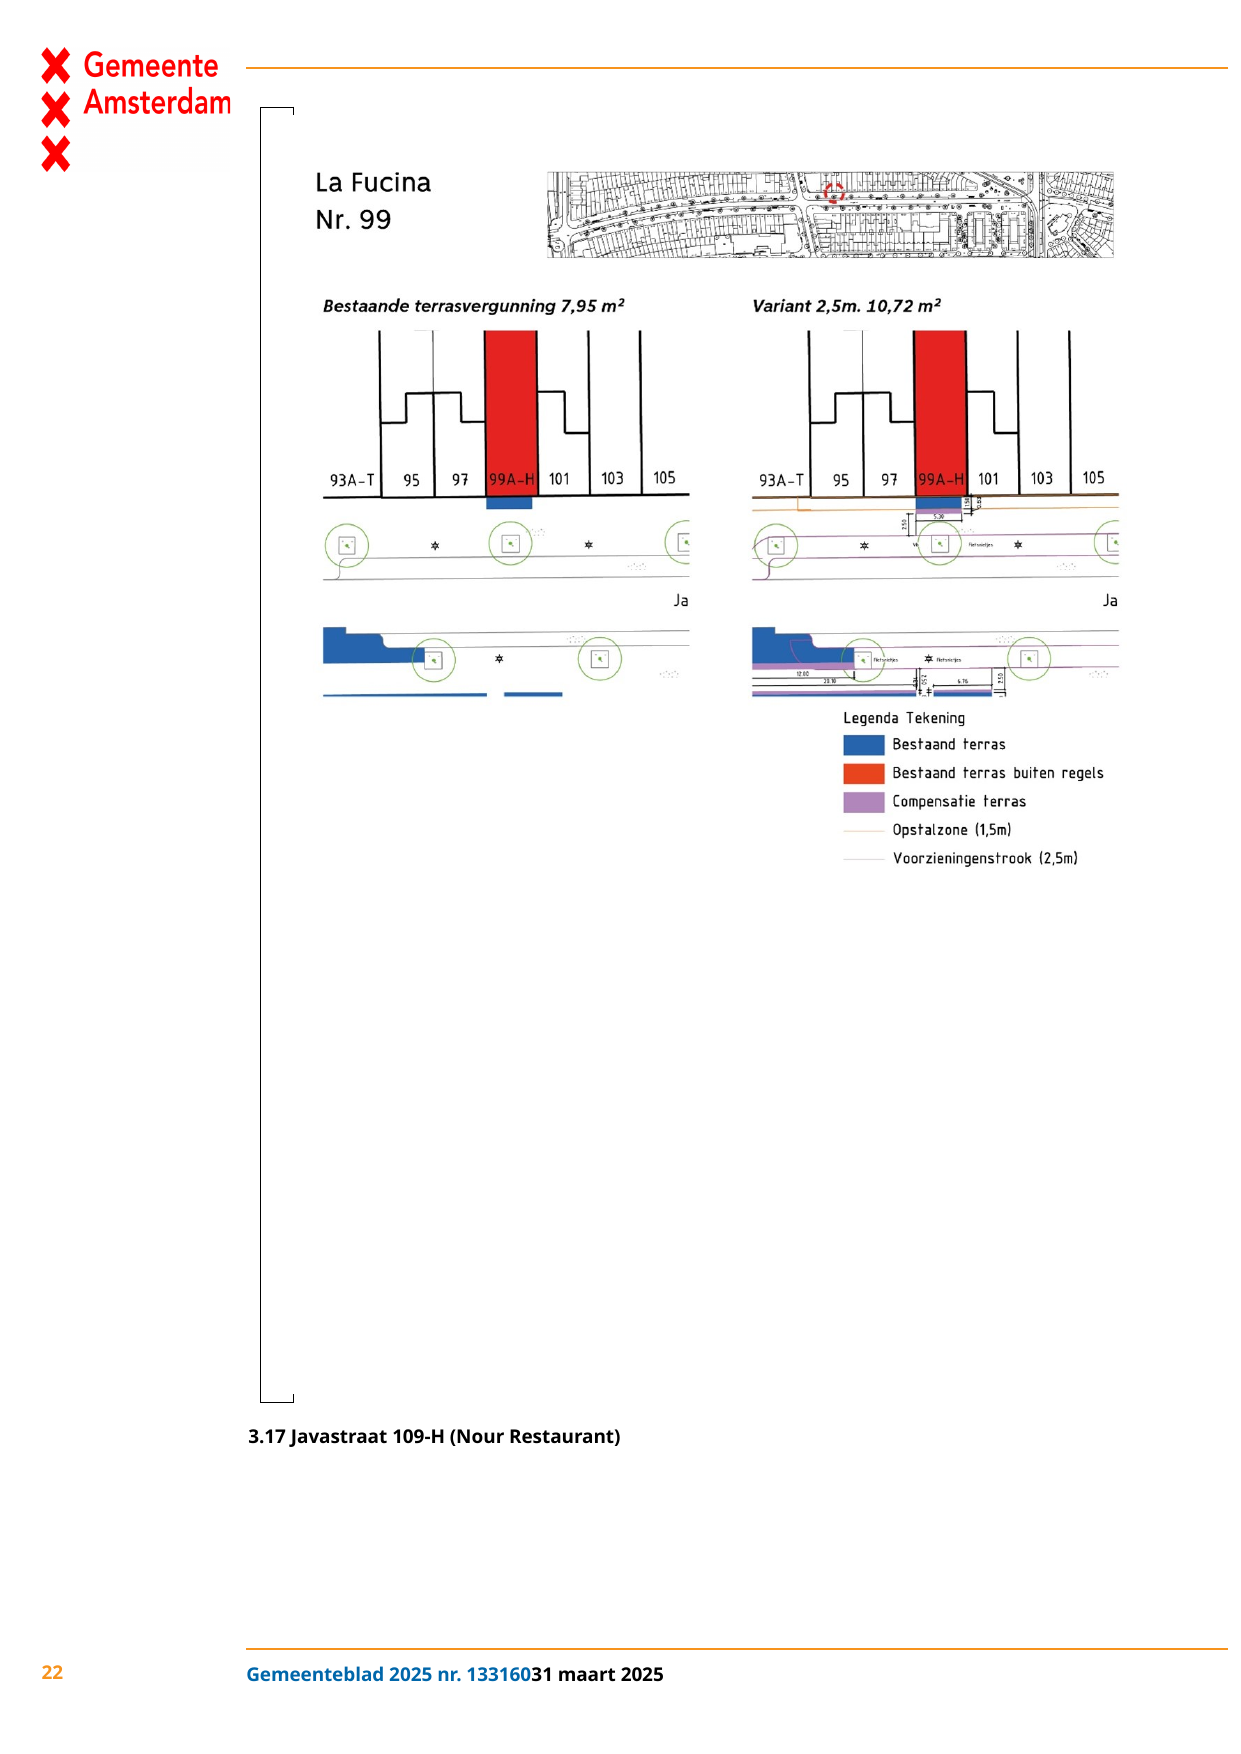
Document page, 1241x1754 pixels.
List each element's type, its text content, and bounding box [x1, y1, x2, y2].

text 3.17 Javastraat 109-H (Nour Restaurant) [248, 1424, 1152, 1449]
picture [41, 47, 231, 172]
picture [268, 115, 1173, 1394]
